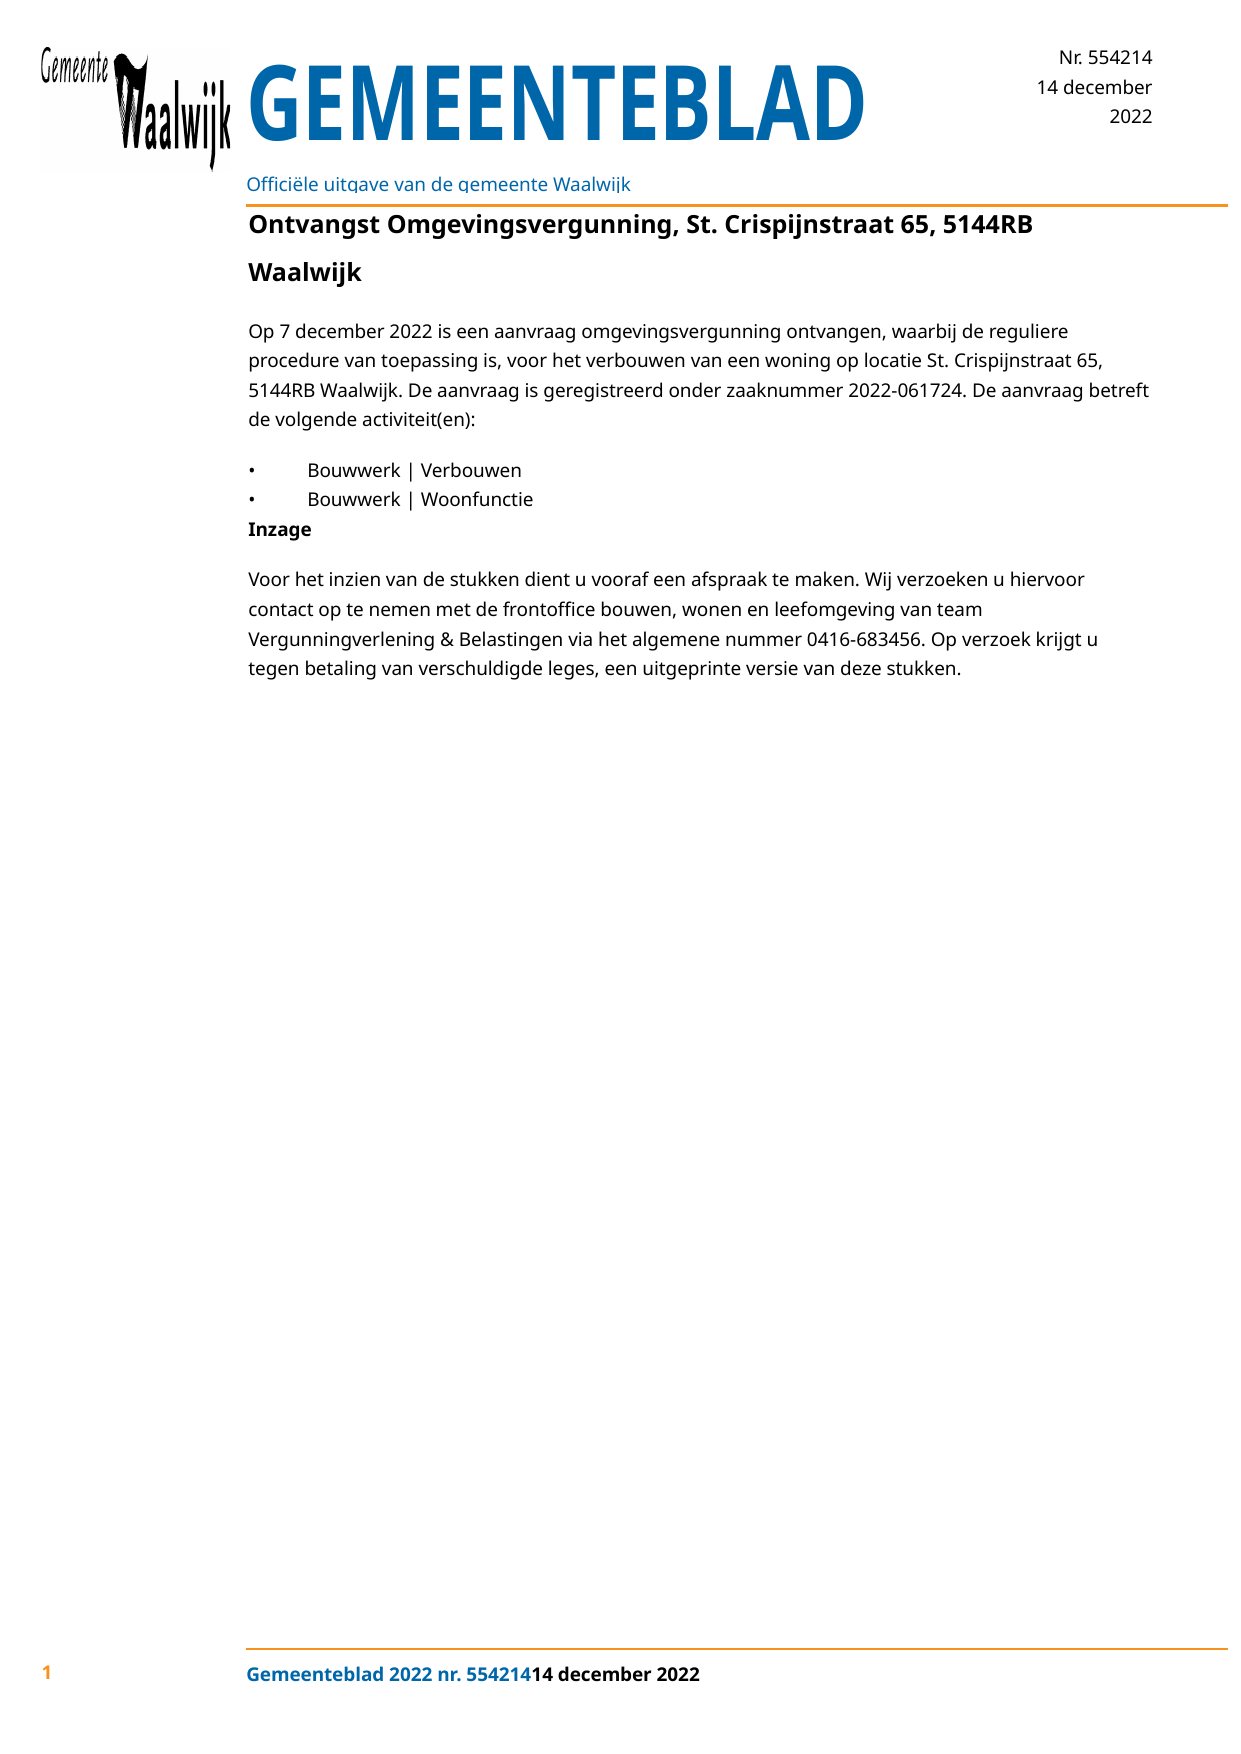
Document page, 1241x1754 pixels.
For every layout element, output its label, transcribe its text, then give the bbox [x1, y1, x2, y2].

text Op 7 december 2022 is een aanvraag omgevingsvergunning ontvangen, waarbij de reguliere procedure van toepassing is, voor het verbouwen van een woning op locatie St. Crispijnstraat 65, 5144RB Waalwijk. De aanvraag is geregistreerd onder zaaknummer 2022-061724. De aanvraag betreft de volgende activiteit(en): [248, 318, 1152, 432]
text Inzage [248, 516, 1152, 542]
text Ontvangst Omgevingsvergunning, St. Crispijnstraat 65, 5144RB Waalwijk [248, 207, 1152, 288]
list Bouwwerk | Verbouwen [248, 457, 1152, 483]
text Voor het inzien van de stukken dient u vooraf een afspraak te maken. Wij verzoeken u hiervoor contact op te nemen met de frontoffice bouwen, wonen en leefomgeving van team Vergunningverlening & Belastingen via het algemene nummer 0416-683456. Op verzoek krijgt u tegen betaling van verschuldigde leges, een uitgeprinte versie van deze stukken. [248, 567, 1152, 681]
list Bouwwerk | Woonfunctie [248, 487, 1152, 512]
picture [41, 47, 231, 172]
